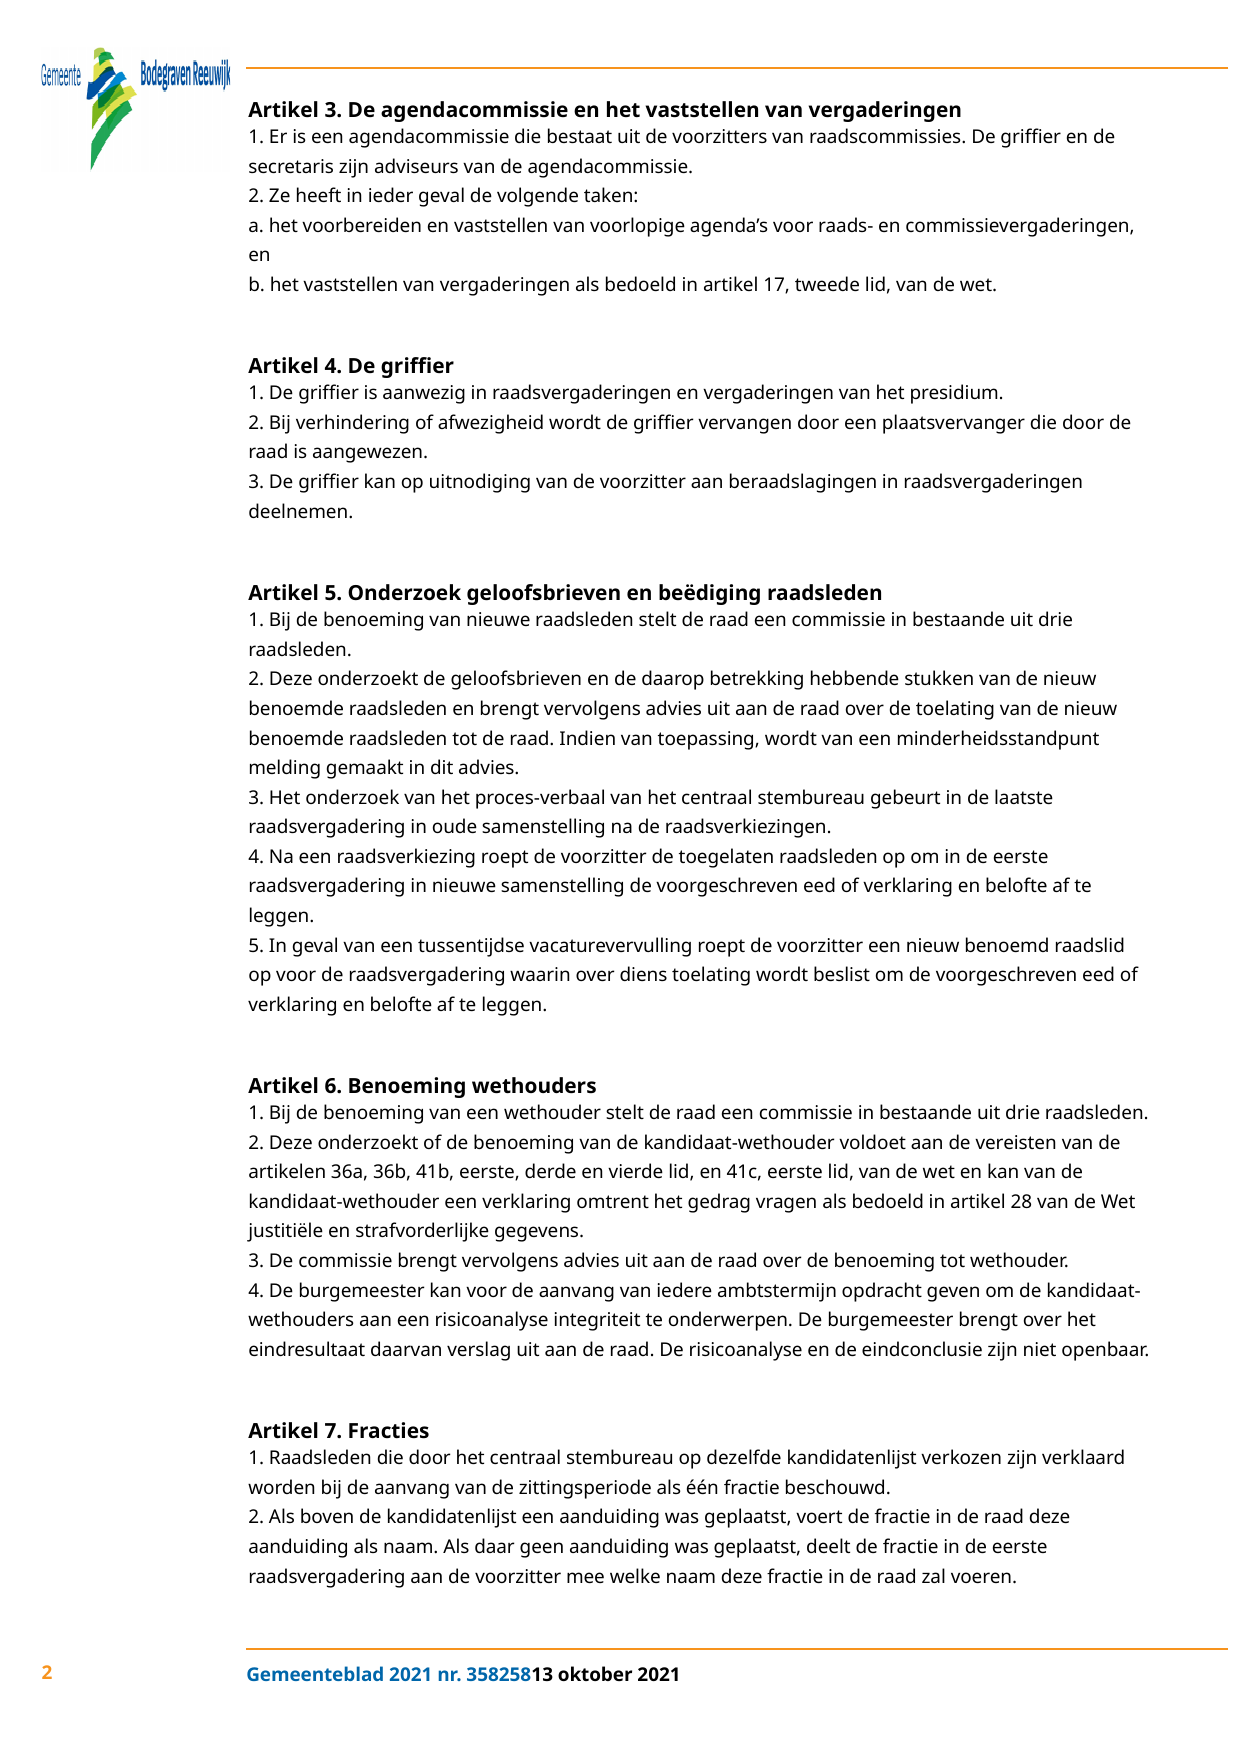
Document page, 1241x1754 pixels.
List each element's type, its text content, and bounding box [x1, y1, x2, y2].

text 3. De griffier kan op uitnodiging van de voorzitter aan beraadslagingen in raadsvergaderingen deelnemen. [248, 468, 1152, 524]
text Artikel 6. Benoeming wethouders [248, 1071, 1152, 1099]
text 4. De burgemeester kan voor de aanvang van iedere ambtstermijn opdracht geven om de kandidaat-wethouders aan een risicoanalyse integriteit te onderwerpen. De burgemeester brengt over het eindresultaat daarvan verslag uit aan de raad. De risicoanalyse en de eindconclusie zijn niet openbaar. [248, 1277, 1152, 1362]
text 3. De commissie brengt vervolgens advies uit aan de raad over de benoeming tot wethouder. [248, 1247, 1152, 1273]
text Artikel 3. De agendacommissie en het vaststellen van vergaderingen [248, 95, 1152, 123]
text 2. Deze onderzoekt of de benoeming van de kandidaat-wethouder voldoet aan de vereisten van de artikelen 36a, 36b, 41b, eerste, derde en vierde lid, en 41c, eerste lid, van de wet en kan van de kandidaat-wethouder een verklaring omtrent het gedrag vragen als bedoeld in artikel 28 van de Wet justitiële en strafvorderlijke gegevens. [248, 1129, 1152, 1243]
text 2. Ze heeft in ieder geval de volgende taken: [248, 182, 1152, 208]
text Artikel 5. Onderzoek geloofsbrieven en beëdiging raadsleden [248, 578, 1152, 606]
text Artikel 7. Fracties [248, 1416, 1152, 1444]
text 1. Bij de benoeming van nieuwe raadsleden stelt de raad een commissie in bestaande uit drie raadsleden. [248, 606, 1152, 662]
text 3. Het onderzoek van het proces-verbaal van het centraal stembureau gebeurt in de laatste raadsvergadering in oude samenstelling na de raadsverkiezingen. [248, 784, 1152, 839]
text 2. Als boven de kandidatenlijst een aanduiding was geplaatst, voert de fractie in de raad deze aanduiding als naam. Als daar geen aanduiding was geplaatst, deelt de fractie in de eerste raadsvergadering aan de voorzitter mee welke naam deze fractie in de raad zal voeren. [248, 1504, 1152, 1588]
text Artikel 4. De griffier [248, 351, 1152, 379]
text 2. Deze onderzoekt de geloofsbrieven en de daarop betrekking hebbende stukken van de nieuw benoemde raadsleden en brengt vervolgens advies uit aan de raad over de toelating van de nieuw benoemde raadsleden tot de raad. Indien van toepassing, wordt van een minderheidsstandpunt melding gemaakt in dit advies. [248, 666, 1152, 780]
text 5. In geval van een tussentijdse vacaturevervulling roept de voorzitter een nieuw benoemd raadslid op voor de raadsvergadering waarin over diens toelating wordt beslist om de voorgeschreven eed of verklaring en belofte af te leggen. [248, 932, 1152, 1017]
text 1. Er is een agendacommissie die bestaat uit de voorzitters van raadscommissies. De griffier en de secretaris zijn adviseurs van de agendacommissie. [248, 123, 1152, 178]
text a. het voorbereiden en vaststellen van voorlopige agenda’s voor raads- en commissievergaderingen, en [248, 212, 1152, 267]
text 4. Na een raadsverkiezing roept de voorzitter de toegelaten raadsleden op om in de eerste raadsvergadering in nieuwe samenstelling de voorgeschreven eed of verklaring en belofte af te leggen. [248, 843, 1152, 928]
text 1. Bij de benoeming van een wethouder stelt de raad een commissie in bestaande uit drie raadsleden. [248, 1099, 1152, 1125]
picture [41, 47, 231, 172]
text 1. De griffier is aanwezig in raadsvergaderingen en vergaderingen van het presidium. [248, 379, 1152, 405]
text b. het vaststellen van vergaderingen als bedoeld in artikel 17, tweede lid, van de wet. [248, 271, 1152, 297]
text 2. Bij verhindering of afwezigheid wordt de griffier vervangen door een plaatsvervanger die door de raad is aangewezen. [248, 409, 1152, 464]
text 1. Raadsleden die door het centraal stembureau op dezelfde kandidatenlijst verkozen zijn verklaard worden bij de aanvang van de zittingsperiode als één fractie beschouwd. [248, 1444, 1152, 1500]
